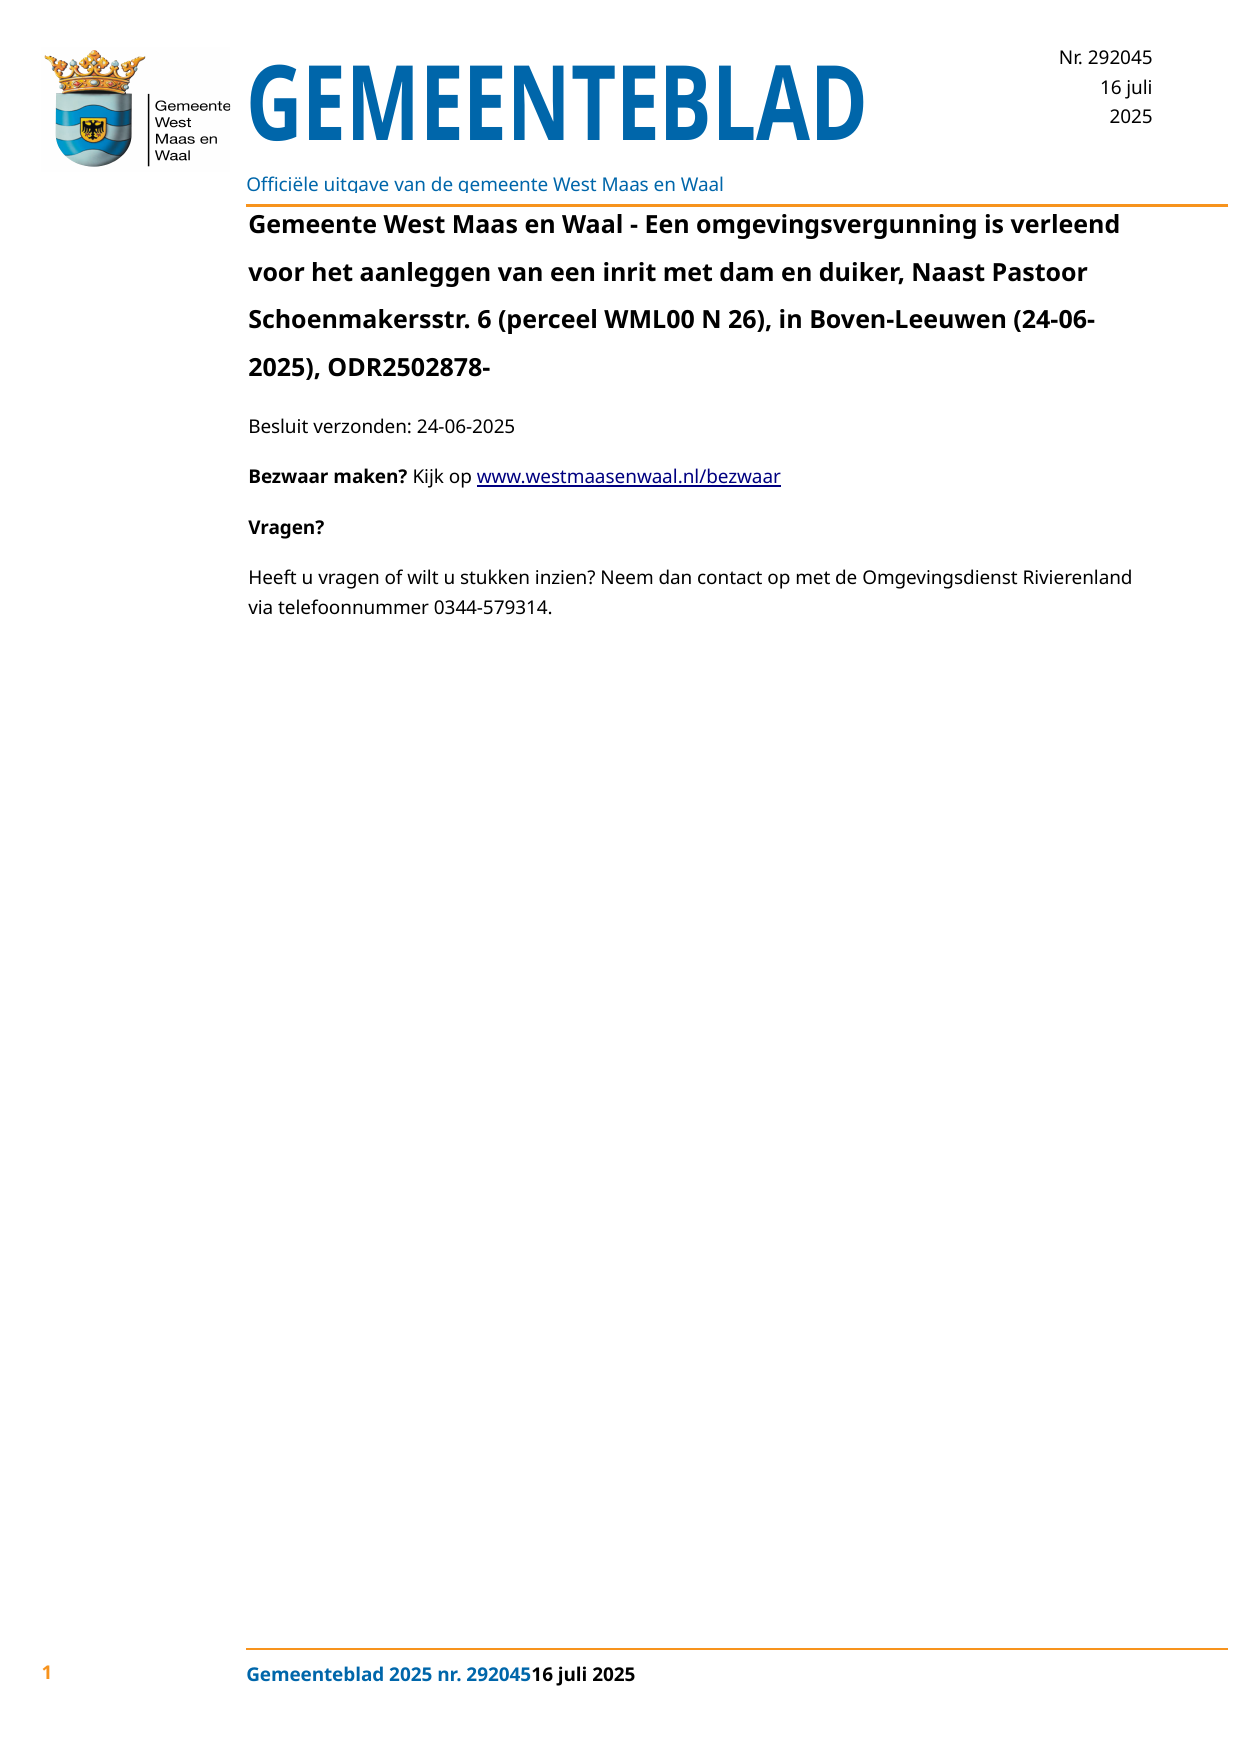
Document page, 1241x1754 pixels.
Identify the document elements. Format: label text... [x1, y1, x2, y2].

text Vragen? [248, 514, 1152, 540]
picture [41, 47, 231, 172]
text Bezwaar maken? Kijk op www.westmaasenwaal.nl/bezwaar [248, 463, 1152, 489]
text Besluit verzonden: 24-06-2025 [248, 413, 1152, 439]
text Heeft u vragen of wilt u stukken inzien? Neem dan contact op met de Omgevingsdienst Rivierenland via telefoonnummer 0344-579314. [248, 564, 1152, 620]
text Gemeente West Maas en Waal - Een omgevingsvergunning is verleend voor het aanleggen van een inrit met dam en duiker, Naast Pastoor Schoenmakersstr. 6 (perceel WML00 N 26), in Boven-Leeuwen (24-06-2025), ODR2502878- [248, 207, 1152, 384]
